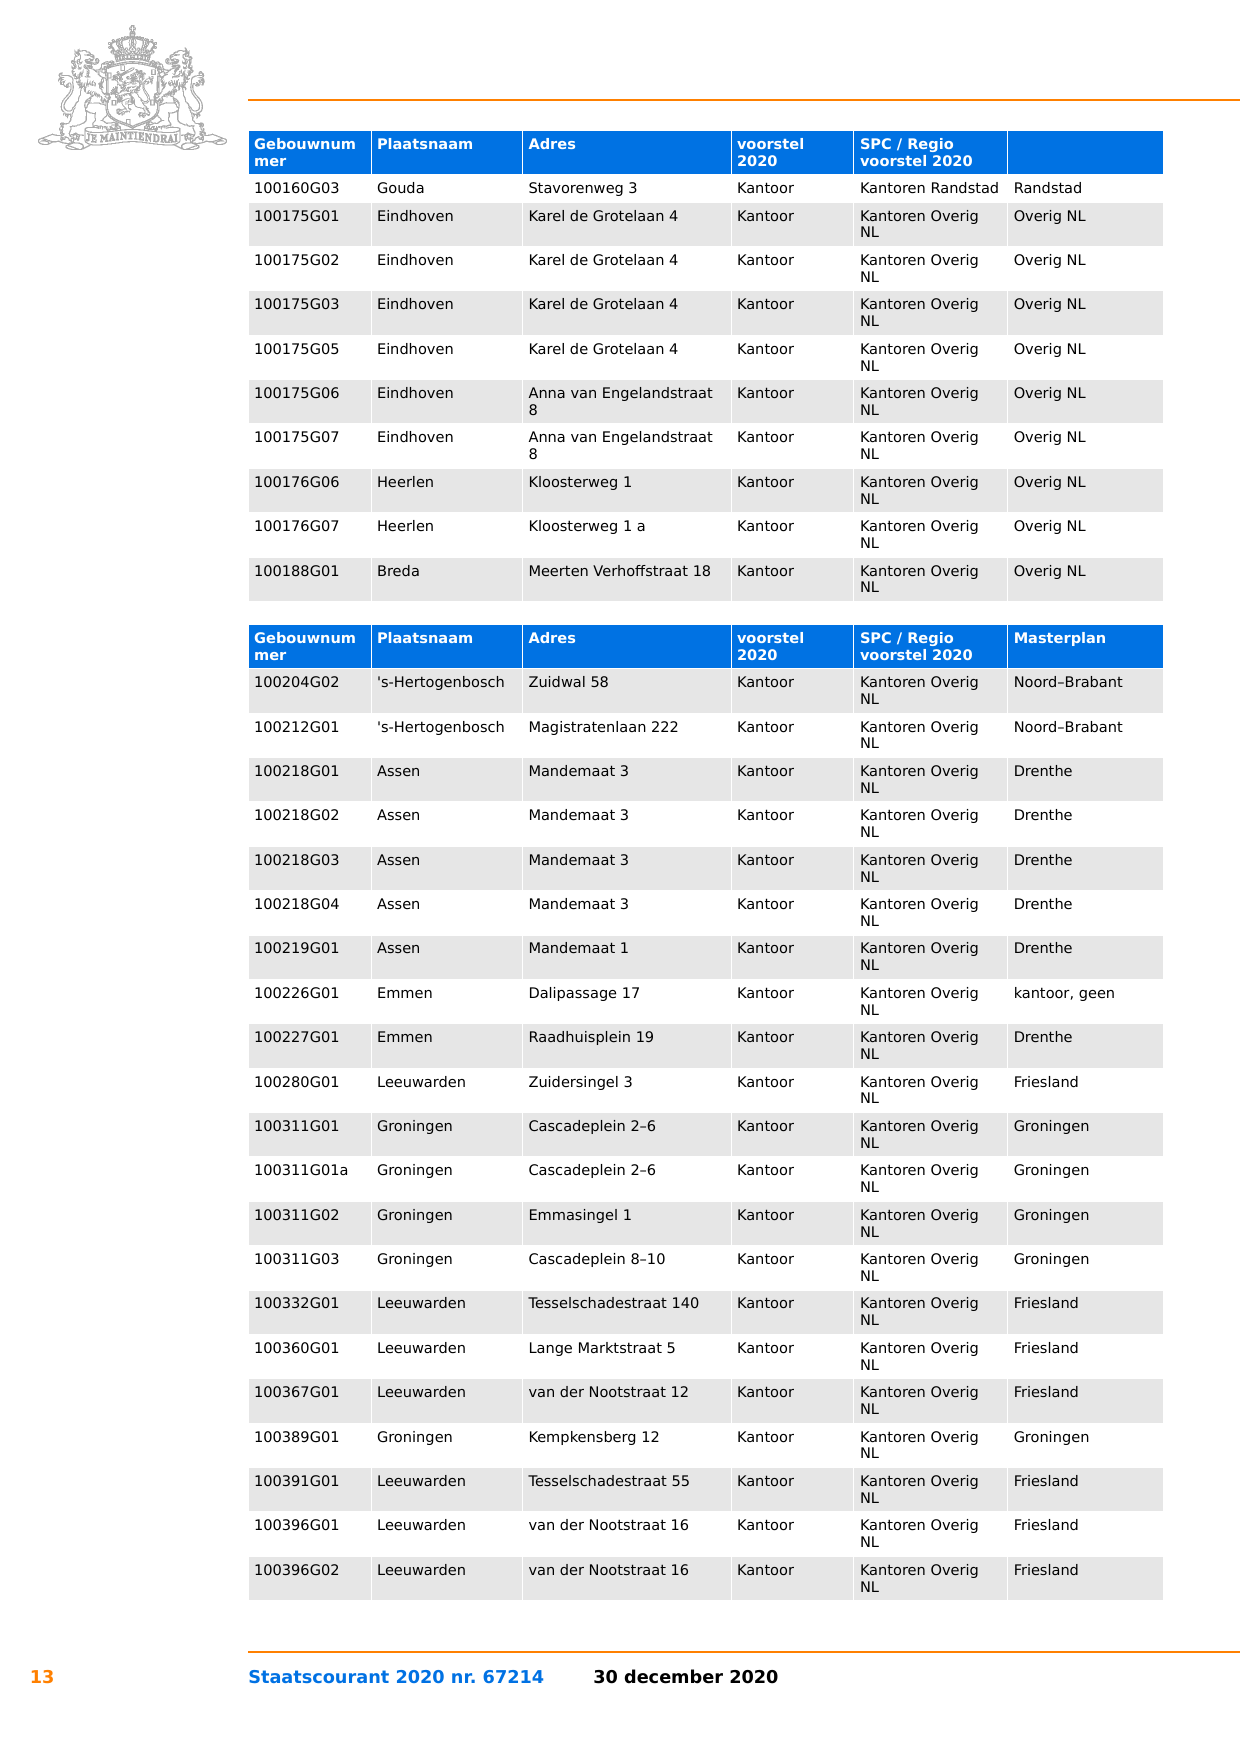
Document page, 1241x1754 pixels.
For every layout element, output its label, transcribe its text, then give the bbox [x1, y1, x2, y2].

table_cell Overig NL [1008, 558, 1163, 601]
table_cell Friesland [1008, 1513, 1163, 1556]
table_cell Kantoor [732, 1291, 853, 1334]
table_cell 100311G01a [249, 1158, 371, 1201]
table_cell Kantoor [732, 1202, 853, 1245]
table_cell 100175G07 [249, 425, 371, 468]
table_cell Karel de Grotelaan 4 [523, 203, 731, 246]
table_cell Heerlen [372, 469, 522, 512]
table_cell Zuidersingel 3 [523, 1069, 731, 1112]
table_cell 100212G01 [249, 714, 371, 757]
table_cell Overig NL [1008, 247, 1163, 290]
table_cell 100188G01 [249, 558, 371, 601]
table_cell Drenthe [1008, 758, 1163, 801]
table_cell Kantoor [732, 425, 853, 468]
table_cell 100218G04 [249, 891, 371, 934]
table_cell Kantoor [732, 1424, 853, 1467]
table_cell Emmen [372, 1024, 522, 1068]
table_cell Kantoren Overig NL [854, 1335, 1007, 1378]
table_cell 100227G01 [249, 1024, 371, 1068]
table_cell Gouda [372, 175, 522, 202]
table_cell Assen [372, 891, 522, 934]
table_cell Kantoor [732, 758, 853, 801]
table_cell Kantoor [732, 847, 853, 890]
table_cell Kantoren Overig NL [854, 513, 1007, 557]
table_cell Kantoren Overig NL [854, 469, 1007, 512]
table_cell Anna van Engelandstraat 8 [523, 380, 731, 423]
table_cell 100175G02 [249, 247, 371, 290]
table_cell Groningen [372, 1158, 522, 1201]
table_cell Overig NL [1008, 203, 1163, 246]
table_cell 100175G03 [249, 291, 371, 335]
table_cell Kantoren Overig NL [854, 1513, 1007, 1556]
table_cell 100175G01 [249, 203, 371, 246]
table_cell Kantoor [732, 1468, 853, 1511]
table_cell Overig NL [1008, 291, 1163, 335]
table_cell Eindhoven [372, 380, 522, 423]
table_cell Kantoor [732, 1335, 853, 1378]
table_cell 100360G01 [249, 1335, 371, 1378]
table_cell Kantoren Overig NL [854, 1424, 1007, 1467]
table_header SPC / Regio voorstel 2020 [854, 131, 1007, 174]
table_cell Kantoren Overig NL [854, 380, 1007, 423]
table_cell Leeuwarden [372, 1468, 522, 1511]
table_cell Kantoren Overig NL [854, 936, 1007, 979]
table_cell Kantoren Overig NL [854, 1246, 1007, 1289]
table_cell Kantoor [732, 380, 853, 423]
table_cell Eindhoven [372, 425, 522, 468]
table_cell Groningen [1008, 1202, 1163, 1245]
table_cell Kantoor [732, 558, 853, 601]
table_header Gebouwnummer [249, 625, 371, 668]
table_cell Leeuwarden [372, 1069, 522, 1112]
table_cell 's-Hertogenbosch [372, 714, 522, 757]
table_cell Kantoor [732, 175, 853, 202]
table_cell Assen [372, 936, 522, 979]
table_cell Eindhoven [372, 336, 522, 379]
table_cell Groningen [372, 1113, 522, 1156]
table_header Plaatsnaam [372, 625, 522, 668]
table_cell Cascadeplein 8–10 [523, 1246, 731, 1289]
table_cell 100280G01 [249, 1069, 371, 1112]
table_cell Stavorenweg 3 [523, 175, 731, 202]
table_cell Randstad [1008, 175, 1163, 202]
table_cell Groningen [372, 1424, 522, 1467]
table_header Gebouwnummer [249, 131, 371, 174]
table_header Plaatsnaam [372, 131, 522, 174]
table_cell Kantoor [732, 291, 853, 335]
table_cell Kloosterweg 1 [523, 469, 731, 512]
table_cell Raadhuisplein 19 [523, 1024, 731, 1068]
table_cell 100176G06 [249, 469, 371, 512]
table_cell Heerlen [372, 513, 522, 557]
table_cell Groningen [1008, 1246, 1163, 1289]
table_cell Karel de Grotelaan 4 [523, 336, 731, 379]
table_cell Friesland [1008, 1291, 1163, 1334]
table_cell Assen [372, 758, 522, 801]
table_cell Kantoor [732, 469, 853, 512]
table_cell 100396G02 [249, 1557, 371, 1600]
table_cell Eindhoven [372, 247, 522, 290]
table_cell Tesselschadestraat 140 [523, 1291, 731, 1334]
table_cell van der Nootstraat 16 [523, 1557, 731, 1600]
table_cell Overig NL [1008, 380, 1163, 423]
table_cell Friesland [1008, 1468, 1163, 1511]
table_cell Assen [372, 847, 522, 890]
table_cell kantoor, geen [1008, 980, 1163, 1023]
table_cell Friesland [1008, 1335, 1163, 1378]
table_cell Friesland [1008, 1557, 1163, 1600]
table_cell Kantoren Overig NL [854, 558, 1007, 601]
table_cell Mandemaat 3 [523, 891, 731, 934]
table_cell Dalipassage 17 [523, 980, 731, 1023]
table_cell Kantoor [732, 891, 853, 934]
table_cell Kantoren Overig NL [854, 669, 1007, 713]
table_cell 's-Hertogenbosch [372, 669, 522, 713]
table_cell Groningen [1008, 1424, 1163, 1467]
table_cell Kloosterweg 1 a [523, 513, 731, 557]
table_cell Kantoren Overig NL [854, 425, 1007, 468]
table_cell 100218G01 [249, 758, 371, 801]
table_cell Kantoren Overig NL [854, 847, 1007, 890]
table_cell Noord–Brabant [1008, 669, 1163, 713]
table_cell Eindhoven [372, 203, 522, 246]
table_cell Kantoor [732, 336, 853, 379]
table_cell Mandemaat 3 [523, 758, 731, 801]
table_cell 100396G01 [249, 1513, 371, 1556]
table_cell Leeuwarden [372, 1335, 522, 1378]
table_cell Kantoor [732, 669, 853, 713]
table_cell Kantoor [732, 936, 853, 979]
table_cell Drenthe [1008, 847, 1163, 890]
table_header Adres [523, 625, 731, 668]
table_cell Friesland [1008, 1379, 1163, 1423]
table_cell Leeuwarden [372, 1557, 522, 1600]
table_cell Kantoor [732, 1069, 853, 1112]
table_cell Kantoren Overig NL [854, 758, 1007, 801]
table_header voorstel 2020 [732, 131, 853, 174]
table_cell Kantoor [732, 1113, 853, 1156]
table_cell Mandemaat 1 [523, 936, 731, 979]
table_cell Eindhoven [372, 291, 522, 335]
table_cell Friesland [1008, 1069, 1163, 1112]
table_cell Kantoren Overig NL [854, 291, 1007, 335]
table_cell Leeuwarden [372, 1379, 522, 1423]
table_cell Overig NL [1008, 469, 1163, 512]
table_cell Kempkensberg 12 [523, 1424, 731, 1467]
table_cell Meerten Verhoffstraat 18 [523, 558, 731, 601]
table_cell 100311G02 [249, 1202, 371, 1245]
table_cell 100175G05 [249, 336, 371, 379]
table_cell Emmasingel 1 [523, 1202, 731, 1245]
table_cell van der Nootstraat 12 [523, 1379, 731, 1423]
table_cell Magistratenlaan 222 [523, 714, 731, 757]
table_cell Kantoren Overig NL [854, 1379, 1007, 1423]
table_cell Kantoor [732, 1246, 853, 1289]
table_cell 100175G06 [249, 380, 371, 423]
table_cell Kantoor [732, 803, 853, 846]
table_cell Kantoor [732, 1024, 853, 1068]
table_cell Overig NL [1008, 513, 1163, 557]
table_cell 100218G02 [249, 803, 371, 846]
table_cell Breda [372, 558, 522, 601]
table_cell Kantoor [732, 980, 853, 1023]
table_cell Kantoor [732, 1513, 853, 1556]
table_cell Kantoren Overig NL [854, 203, 1007, 246]
table_cell 100311G01 [249, 1113, 371, 1156]
picture [38, 25, 227, 150]
table_cell Groningen [372, 1246, 522, 1289]
table_cell 100226G01 [249, 980, 371, 1023]
table_cell Leeuwarden [372, 1291, 522, 1334]
table_cell Assen [372, 803, 522, 846]
table_cell Kantoor [732, 714, 853, 757]
table_cell Kantoren Overig NL [854, 803, 1007, 846]
table_cell Groningen [1008, 1113, 1163, 1156]
table_cell Kantoren Randstad [854, 175, 1007, 202]
table_cell Cascadeplein 2–6 [523, 1113, 731, 1156]
table_cell van der Nootstraat 16 [523, 1513, 731, 1556]
table_cell Kantoren Overig NL [854, 336, 1007, 379]
table_cell Kantoren Overig NL [854, 1557, 1007, 1600]
table_cell Drenthe [1008, 891, 1163, 934]
table_cell 100204G02 [249, 669, 371, 713]
table_cell Kantoor [732, 1379, 853, 1423]
table_cell Mandemaat 3 [523, 803, 731, 846]
table_cell Mandemaat 3 [523, 847, 731, 890]
table_cell Kantoor [732, 1158, 853, 1201]
table_cell Kantoren Overig NL [854, 247, 1007, 290]
table_cell 100219G01 [249, 936, 371, 979]
table_cell Kantoor [732, 1557, 853, 1600]
table_cell Kantoren Overig NL [854, 1024, 1007, 1068]
table_cell Kantoren Overig NL [854, 1113, 1007, 1156]
table_cell 100332G01 [249, 1291, 371, 1334]
table_cell Anna van Engelandstraat 8 [523, 425, 731, 468]
table_cell 100389G01 [249, 1424, 371, 1467]
table_cell 100176G07 [249, 513, 371, 557]
table_cell Kantoren Overig NL [854, 714, 1007, 757]
table_cell Drenthe [1008, 1024, 1163, 1068]
table_cell Leeuwarden [372, 1513, 522, 1556]
table_cell Drenthe [1008, 803, 1163, 846]
table_cell Kantoor [732, 203, 853, 246]
table_cell Noord–Brabant [1008, 714, 1163, 757]
table_cell 100367G01 [249, 1379, 371, 1423]
table_cell 100391G01 [249, 1468, 371, 1511]
table_cell Karel de Grotelaan 4 [523, 247, 731, 290]
table_cell Cascadeplein 2–6 [523, 1158, 731, 1201]
table_header Adres [523, 131, 731, 174]
table_cell Lange Marktstraat 5 [523, 1335, 731, 1378]
table_cell Kantoor [732, 513, 853, 557]
table_header voorstel 2020 [732, 625, 853, 668]
table_cell Drenthe [1008, 936, 1163, 979]
table_cell Groningen [1008, 1158, 1163, 1201]
table_cell Kantoren Overig NL [854, 980, 1007, 1023]
table_cell Tesselschadestraat 55 [523, 1468, 731, 1511]
table_cell Groningen [372, 1202, 522, 1245]
table_cell Kantoren Overig NL [854, 1069, 1007, 1112]
table_cell Overig NL [1008, 336, 1163, 379]
table_cell Kantoren Overig NL [854, 1158, 1007, 1201]
table_header Masterplan [1008, 625, 1163, 668]
table_cell Zuidwal 58 [523, 669, 731, 713]
table_cell Kantoren Overig NL [854, 891, 1007, 934]
table_cell 100160G03 [249, 175, 371, 202]
table_cell Overig NL [1008, 425, 1163, 468]
table_header SPC / Regio voorstel 2020 [854, 625, 1007, 668]
table_cell Karel de Grotelaan 4 [523, 291, 731, 335]
table_cell Kantoren Overig NL [854, 1468, 1007, 1511]
table_cell 100311G03 [249, 1246, 371, 1289]
table_cell 100218G03 [249, 847, 371, 890]
table_cell Emmen [372, 980, 522, 1023]
table_cell Kantoren Overig NL [854, 1291, 1007, 1334]
table_cell Kantoren Overig NL [854, 1202, 1007, 1245]
table_header [1008, 131, 1163, 174]
table_cell Kantoor [732, 247, 853, 290]
